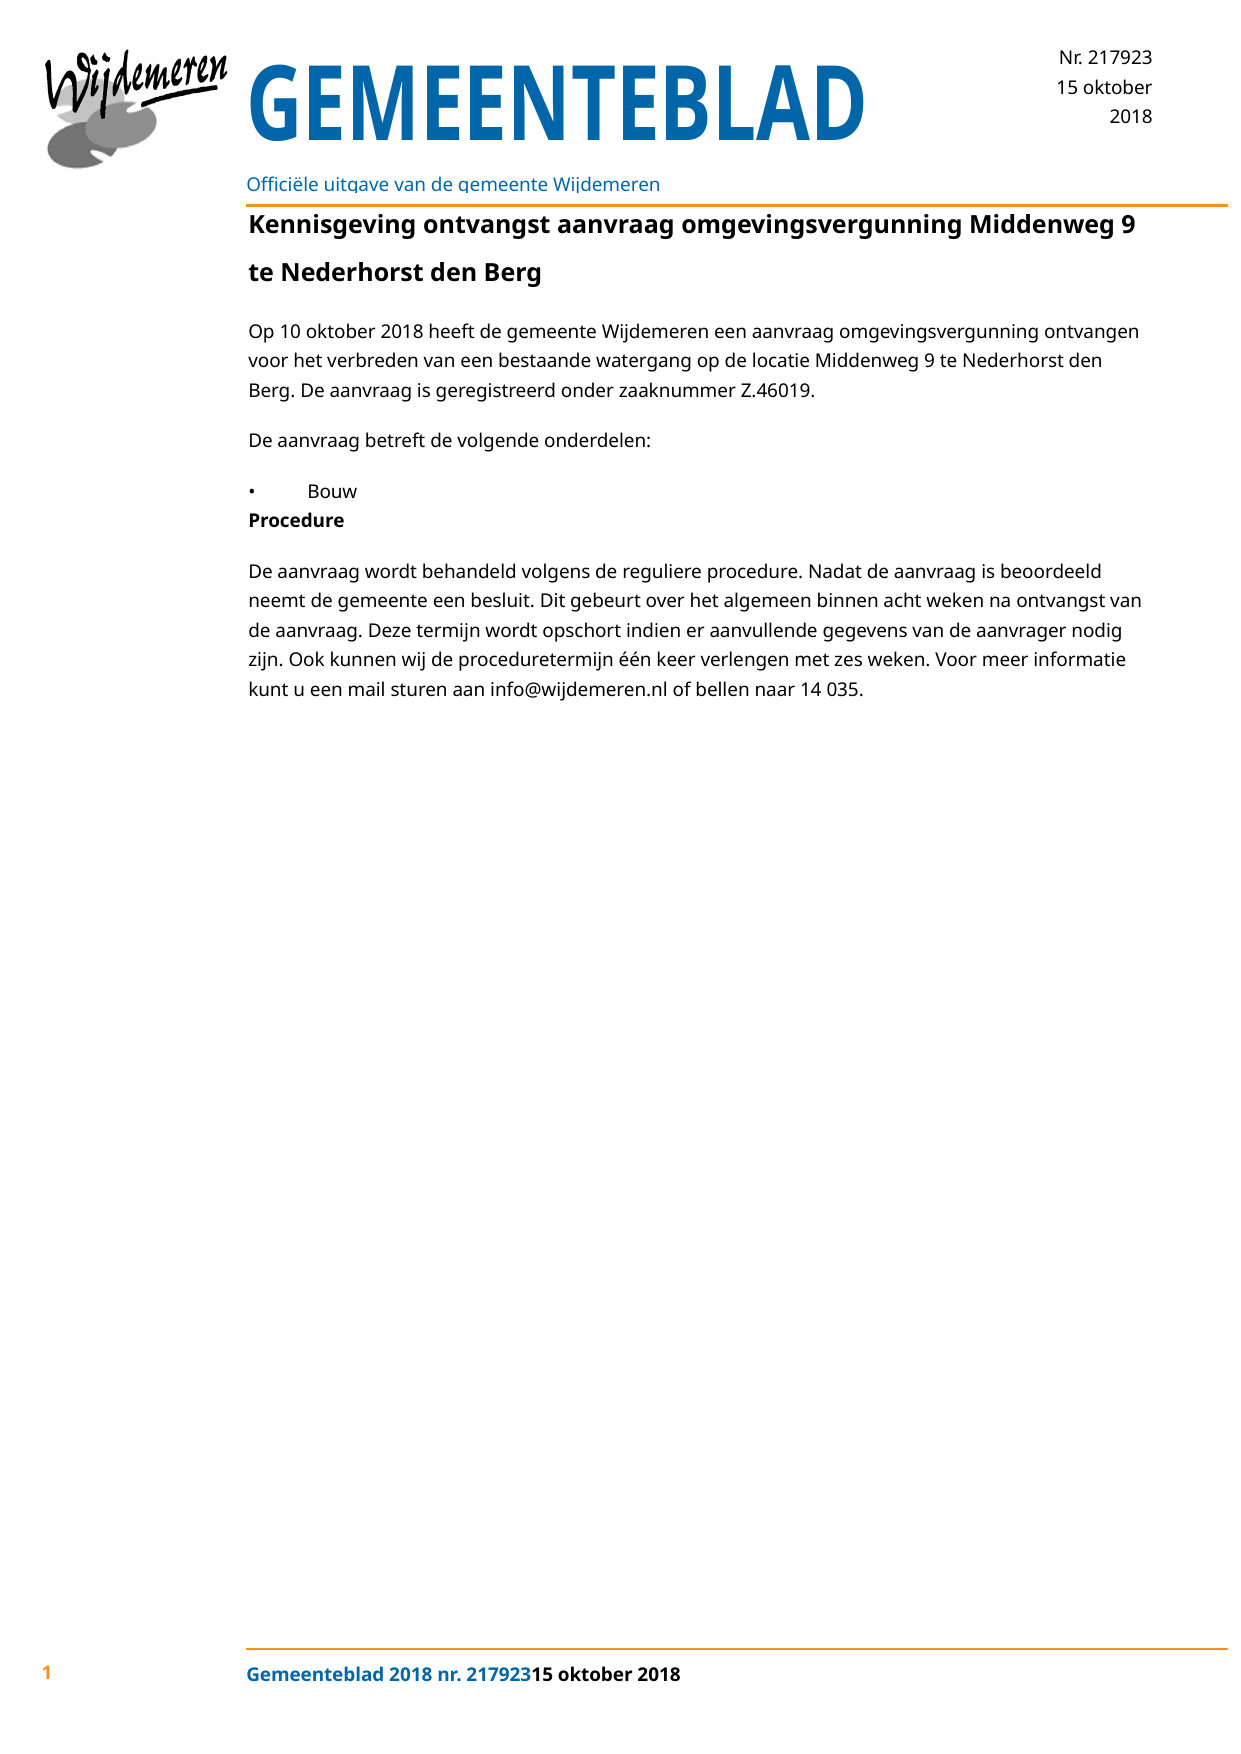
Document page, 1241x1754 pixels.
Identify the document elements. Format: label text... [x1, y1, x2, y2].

list Bouw [248, 478, 1152, 504]
picture [41, 47, 231, 172]
text De aanvraag betreft de volgende onderdelen: [248, 427, 1152, 453]
text Kennisgeving ontvangst aanvraag omgevingsvergunning Middenweg 9 te Nederhorst den Berg [248, 207, 1152, 288]
text Op 10 oktober 2018 heeft de gemeente Wijdemeren een aanvraag omgevingsvergunning ontvangen voor het verbreden van een bestaande watergang op de locatie Middenweg 9 te Nederhorst den Berg. De aanvraag is geregistreerd onder zaaknummer Z.46019. [248, 318, 1152, 403]
text De aanvraag wordt behandeld volgens de reguliere procedure. Nadat de aanvraag is beoordeeld neemt de gemeente een besluit. Dit gebeurt over het algemeen binnen acht weken na ontvangst van de aanvraag. Deze termijn wordt opschort indien er aanvullende gegevens van de aanvrager nodig zijn. Ook kunnen wij de proceduretermijn één keer verlengen met zes weken. Voor meer informatie kunt u een mail sturen aan info@wijdemeren.nl of bellen naar 14 035. [248, 558, 1152, 702]
text Procedure [248, 507, 1152, 533]
